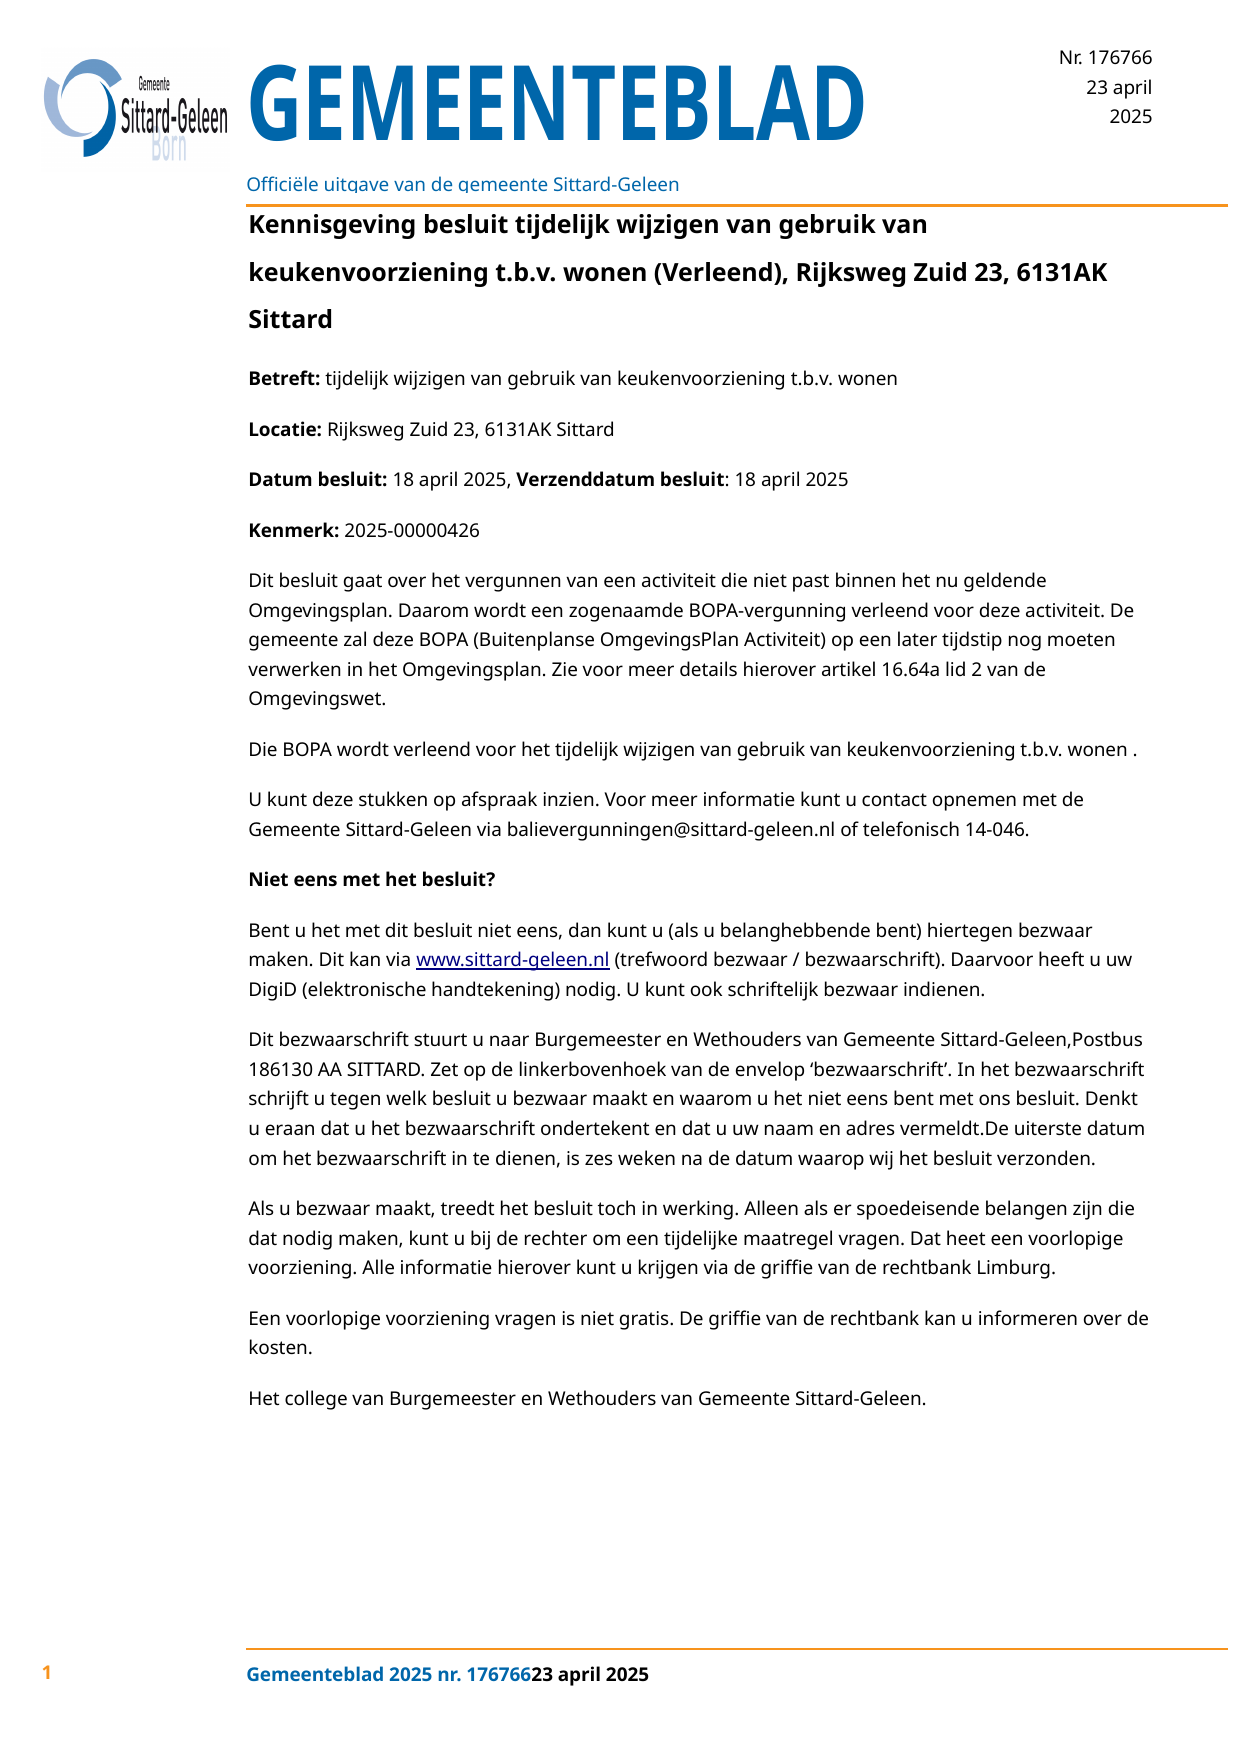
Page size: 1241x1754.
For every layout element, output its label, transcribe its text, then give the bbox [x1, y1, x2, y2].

text Kenmerk: 2025-00000426 [248, 517, 1152, 542]
text Het college van Burgemeester en Wethouders van Gemeente Sittard-Geleen. [248, 1385, 1152, 1410]
text Betreft: tijdelijk wijzigen van gebruik van keukenvoorziening t.b.v. wonen [248, 366, 1152, 391]
text Die BOPA wordt verleend voor het tijdelijk wijzigen van gebruik van keukenvoorziening t.b.v. wonen . [248, 736, 1152, 762]
picture [41, 47, 231, 172]
text Als u bezwaar maakt, treedt het besluit toch in werking. Alleen als er spoedeisende belangen zijn die dat nodig maken, kunt u bij de rechter om een tijdelijke maatregel vragen. Dat heet een voorlopige voorziening. Alle informatie hierover kunt u krijgen via de griffie van de rechtbank Limburg. [248, 1195, 1152, 1280]
text Locatie: Rijksweg Zuid 23, 6131AK Sittard [248, 416, 1152, 442]
text Bent u het met dit besluit niet eens, dan kunt u (als u belanghebbende bent) hiertegen bezwaar maken. Dit kan via www.sittard-geleen.nl (trefwoord bezwaar / bezwaarschrift). Daarvoor heeft u uw DigiD (elektronische handtekening) nodig. U kunt ook schriftelijk bezwaar indienen. [248, 917, 1152, 1002]
text Dit besluit gaat over het vergunnen van een activiteit die niet past binnen het nu geldende Omgevingsplan. Daarom wordt een zogenaamde BOPA-vergunning verleend voor deze activiteit. De gemeente zal deze BOPA (Buitenplanse OmgevingsPlan Activiteit) op een later tijdstip nog moeten verwerken in het Omgevingsplan. Zie voor meer details hierover artikel 16.64a lid 2 van de Omgevingswet. [248, 567, 1152, 711]
text Dit bezwaarschrift stuurt u naar Burgemeester en Wethouders van Gemeente Sittard-Geleen,Postbus 186130 AA SITTARD. Zet op de linkerbovenhoek van de envelop ‘bezwaarschrift’. In het bezwaarschrift schrijft u tegen welk besluit u bezwaar maakt en waarom u het niet eens bent met ons besluit. Denkt u eraan dat u het bezwaarschrift ondertekent en dat u uw naam en adres vermeldt.De uiterste datum om het bezwaarschrift in te dienen, is zes weken na de datum waarop wij het besluit verzonden. [248, 1026, 1152, 1170]
text Niet eens met het besluit? [248, 866, 1152, 892]
text U kunt deze stukken op afspraak inzien. Voor meer informatie kunt u contact opnemen met de Gemeente Sittard-Geleen via balievergunningen@sittard-geleen.nl of telefonisch 14-046. [248, 786, 1152, 842]
text Een voorlopige voorziening vragen is niet gratis. De griffie van de rechtbank kan u informeren over de kosten. [248, 1305, 1152, 1360]
text Datum besluit: 18 april 2025, Verzenddatum besluit: 18 april 2025 [248, 466, 1152, 492]
text Kennisgeving besluit tijdelijk wijzigen van gebruik van keukenvoorziening t.b.v. wonen (Verleend), Rijksweg Zuid 23, 6131AK Sittard [248, 207, 1152, 336]
